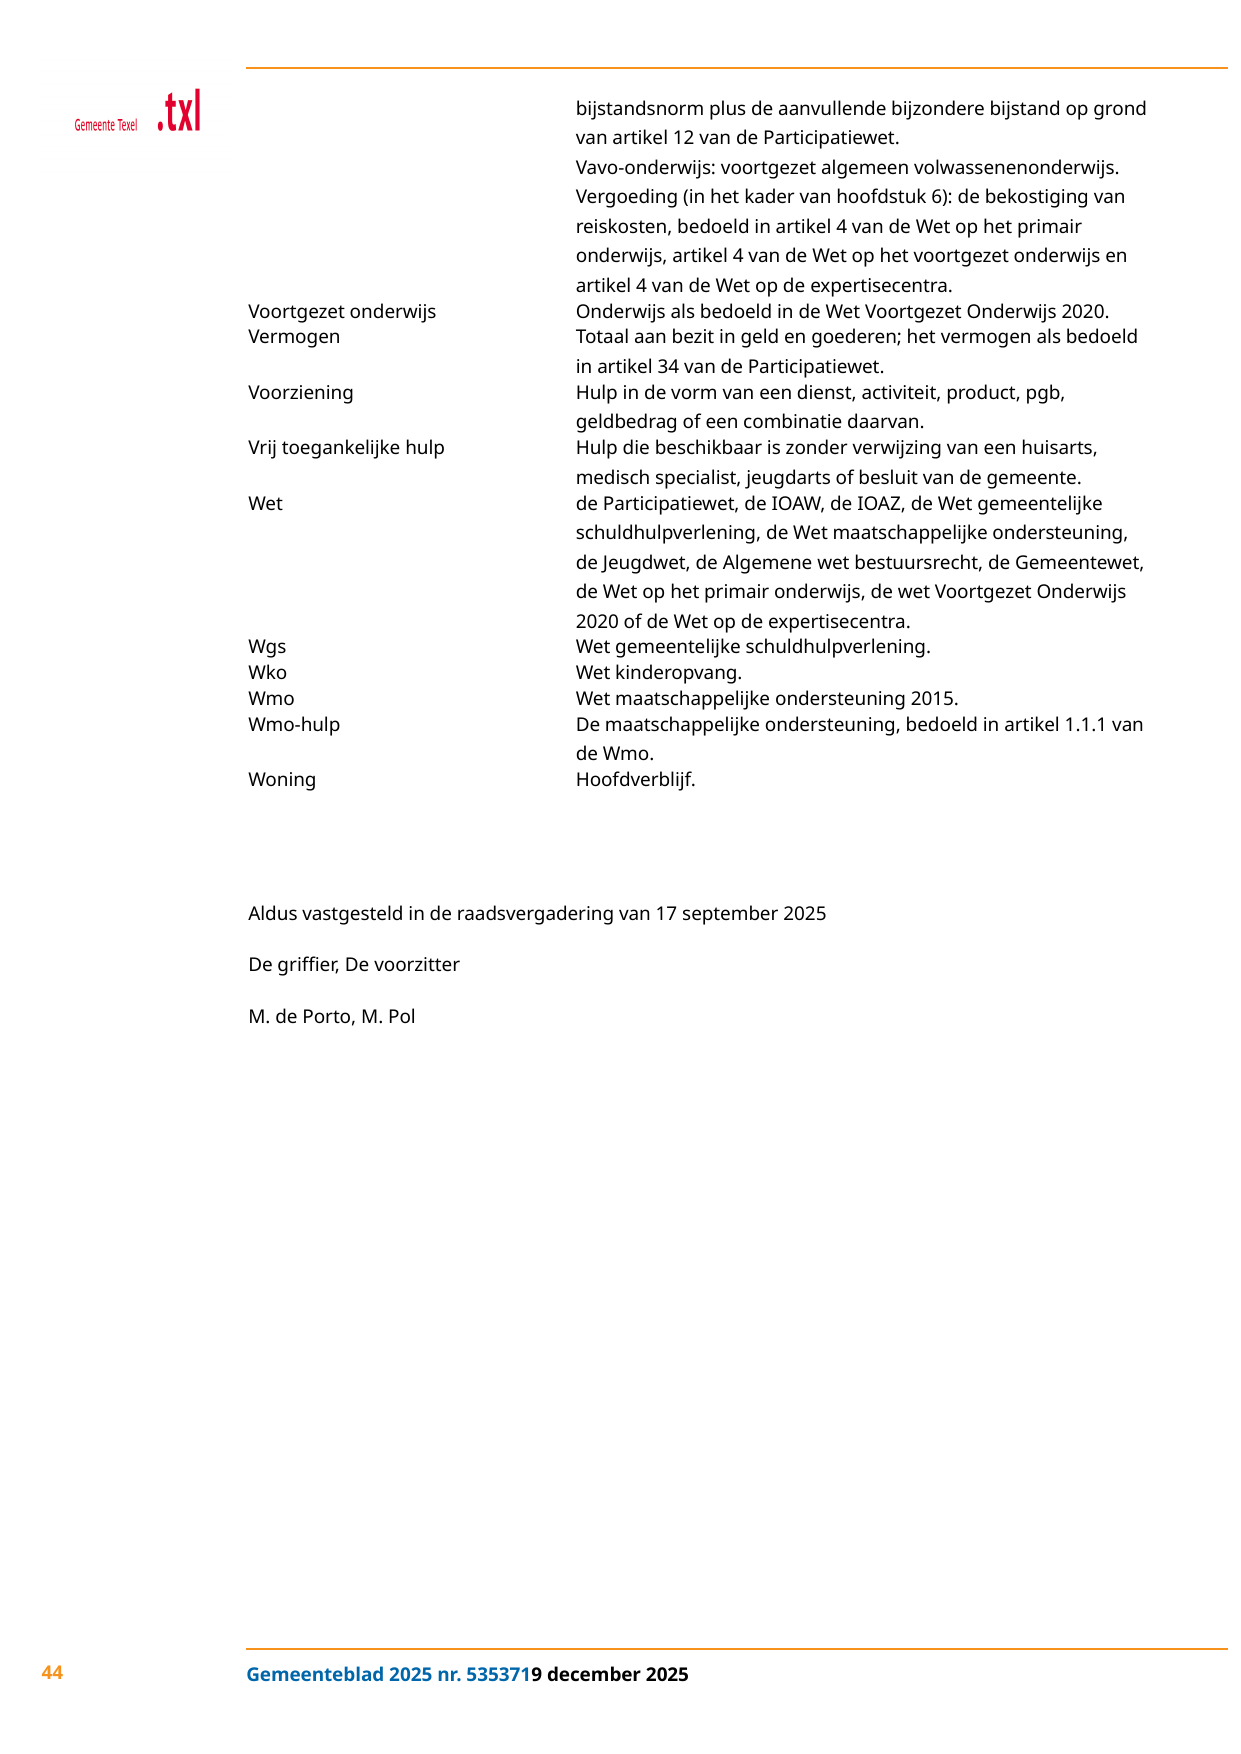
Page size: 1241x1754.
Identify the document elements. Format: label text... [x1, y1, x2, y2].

table_cell Totaal aan bezit in geld en goederen; het vermogen als bedoeld in artikel 34 van de Participatiewet. [576, 324, 1152, 379]
table_cell Wgs [248, 634, 576, 659]
table_cell [248, 95, 576, 298]
text M. de Porto, M. Pol [248, 1003, 1152, 1029]
table_cell Onderwijs als bedoeld in de Wet Voortgezet Onderwijs 2020. [576, 298, 1152, 324]
table_cell Hulp in de vorm van een dienst, activiteit, product, pgb, geldbedrag of een combinatie daarvan. [576, 379, 1152, 434]
table_cell Wmo-hulp [248, 711, 576, 766]
table_cell de Participatiewet, de IOAW, de IOAZ, de Wet gemeentelijke schuldhulpverlening, de Wet maatschappelijke ondersteuning, de Jeugdwet, de Algemene wet bestuursrecht, de Gemeentewet, de Wet op het primair onderwijs, de wet Voortgezet Onderwijs 2020 of de Wet op de expertisecentra. [576, 490, 1152, 634]
text Aldus vastgesteld in de raadsvergadering van 17 september 2025 [248, 900, 1152, 926]
table_cell Hulp die beschikbaar is zonder verwijzing van een huisarts, medisch specialist, jeugdarts of besluit van de gemeente. [576, 434, 1152, 490]
table_cell Hoofdverblijf. [576, 766, 1152, 792]
table_cell Voorziening [248, 379, 576, 434]
picture [41, 47, 231, 172]
table_cell Wet [248, 490, 576, 634]
table_cell Vrij toegankelijke hulp [248, 434, 576, 490]
table_cell Woning [248, 766, 576, 792]
text De griffier, De voorzitter [248, 951, 1152, 977]
table_cell Wmo [248, 685, 576, 711]
table_cell Wet maatschappelijke ondersteuning 2015. [576, 685, 1152, 711]
table_cell Wet gemeentelijke schuldhulpverlening. [576, 634, 1152, 659]
table_cell Vermogen [248, 324, 576, 379]
table_cell De maatschappelijke ondersteuning, bedoeld in artikel 1.1.1 van de Wmo. [576, 711, 1152, 766]
table_cell bijstandsnorm plus de aanvullende bijzondere bijstand op grond van artikel 12 van de Participatiewet. Vavo-onderwijs: voortgezet algemeen volwassenenonderwijs. Vergoeding (in het kader van hoofdstuk 6): de bekostiging van reiskosten, bedoeld in artikel 4 van de Wet op het primair onderwijs, artikel 4 van de Wet op het voortgezet onderwijs en artikel 4 van de Wet op de expertisecentra. [576, 95, 1152, 298]
table_cell Wko [248, 660, 576, 685]
table_cell Wet kinderopvang. [576, 660, 1152, 685]
table_cell Voortgezet onderwijs [248, 298, 576, 324]
